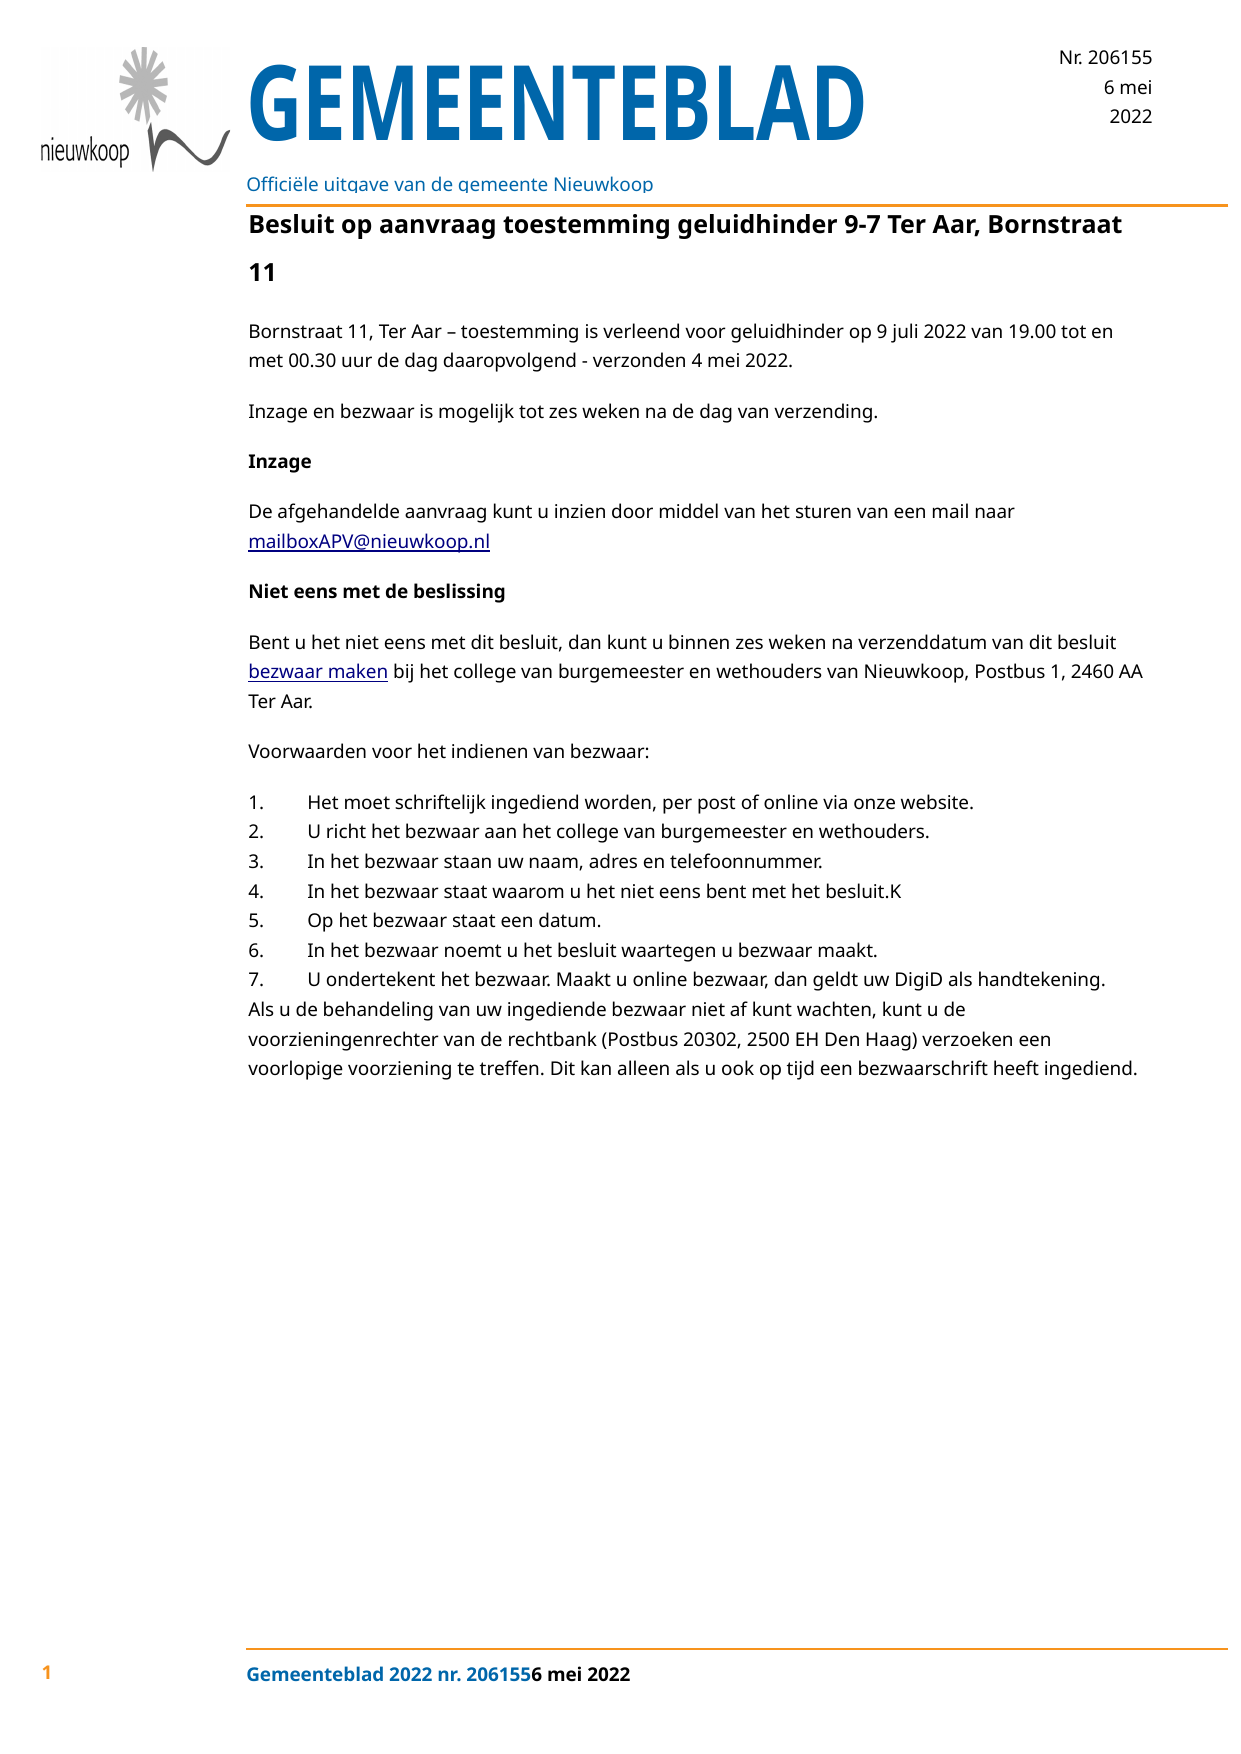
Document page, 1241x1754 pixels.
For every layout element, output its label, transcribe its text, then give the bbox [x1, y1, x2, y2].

text Niet eens met de beslissing [248, 579, 1152, 604]
text Inzage en bezwaar is mogelijk tot zes weken na de dag van verzending. [248, 398, 1152, 424]
text Besluit op aanvraag toestemming geluidhinder 9-7 Ter Aar, Bornstraat 11 [248, 207, 1152, 288]
text Inzage [248, 448, 1152, 474]
text Als u de behandeling van uw ingediende bezwaar niet af kunt wachten, kunt u de voorzieningenrechter van de rechtbank (Postbus 20302, 2500 EH Den Haag) verzoeken een voorlopige voorziening te treffen. Dit kan alleen als u ook op tijd een bezwaarschrift heeft ingediend. [248, 996, 1152, 1081]
text Voorwaarden voor het indienen van bezwaar: [248, 739, 1152, 764]
list Op het bezwaar staat een datum. [248, 907, 1152, 933]
list U ondertekent het bezwaar. Maakt u online bezwaar, dan geldt uw DigiD als handtekening. [248, 967, 1152, 992]
list U richt het bezwaar aan het college van burgemeester en wethouders. [248, 819, 1152, 844]
picture [41, 47, 231, 172]
text Bent u het niet eens met dit besluit, dan kunt u binnen zes weken na verzenddatum van dit besluit bezwaar maken bij het college van burgemeester en wethouders van Nieuwkoop, Postbus 1, 2460 AA Ter Aar. [248, 629, 1152, 714]
list In het bezwaar staan uw naam, adres en telefoonnummer. [248, 848, 1152, 874]
text Bornstraat 11, Ter Aar – toestemming is verleend voor geluidhinder op 9 juli 2022 van 19.00 tot en met 00.30 uur de dag daaropvolgend - verzonden 4 mei 2022. [248, 318, 1152, 373]
text De afgehandelde aanvraag kunt u inzien door middel van het sturen van een mail naar mailboxAPV@nieuwkoop.nl [248, 499, 1152, 554]
list In het bezwaar noemt u het besluit waartegen u bezwaar maakt. [248, 937, 1152, 963]
list Het moet schriftelijk ingediend worden, per post of online via onze website. [248, 789, 1152, 815]
list In het bezwaar staat waarom u het niet eens bent met het besluit.K [248, 878, 1152, 904]
